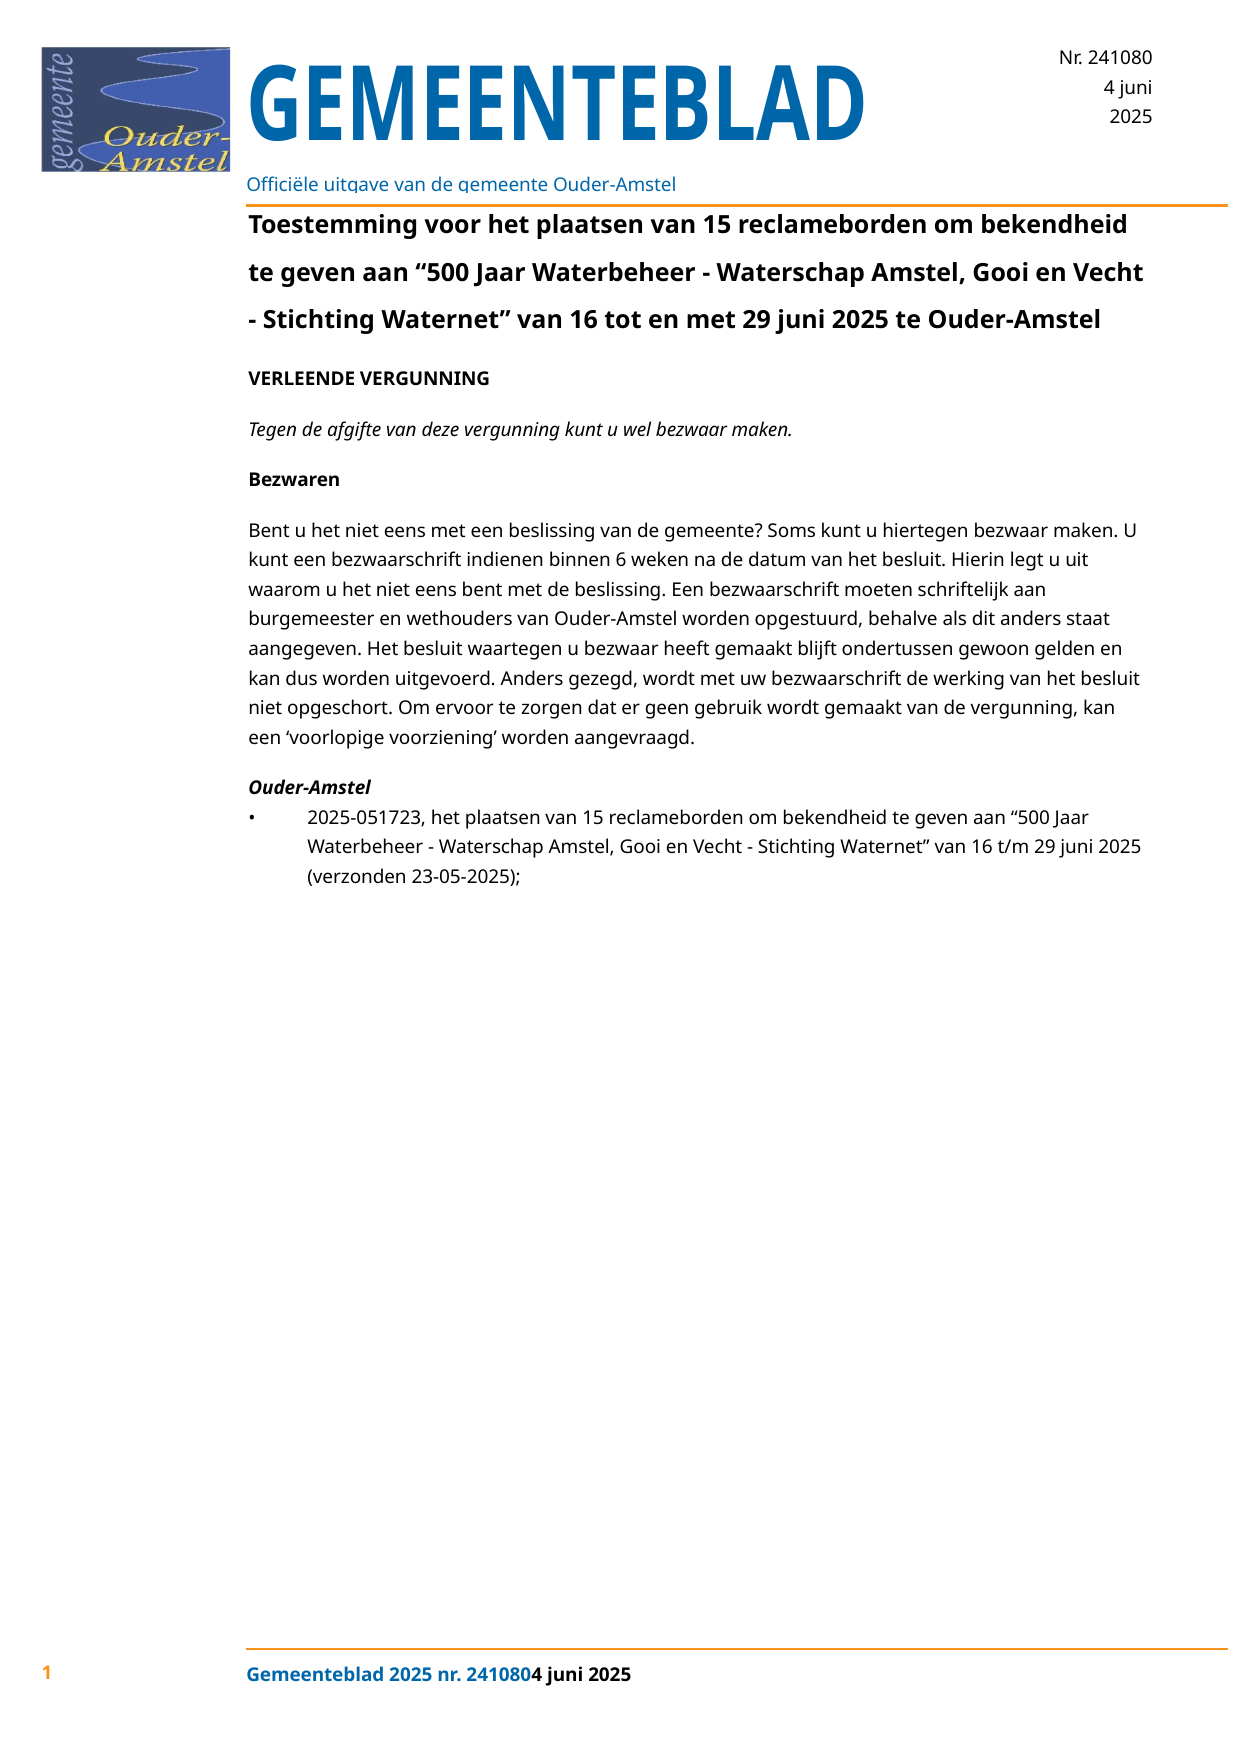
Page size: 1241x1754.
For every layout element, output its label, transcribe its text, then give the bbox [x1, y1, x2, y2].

text Tegen de afgifte van deze vergunning kunt u wel bezwaar maken. [248, 416, 1152, 442]
text VERLEENDE VERGUNNING [248, 366, 1152, 391]
list 2025-051723, het plaatsen van 15 reclameborden om bekendheid te geven aan “500 Jaar Waterbeheer - Waterschap Amstel, Gooi en Vecht - Stichting Waternet” van 16 t/m 29 juni 2025 (verzonden 23-05-2025); [248, 804, 1152, 889]
text Toestemming voor het plaatsen van 15 reclameborden om bekendheid te geven aan “500 Jaar Waterbeheer - Waterschap Amstel, Gooi en Vecht - Stichting Waternet” van 16 tot en met 29 juni 2025 te Ouder-Amstel [248, 207, 1152, 336]
text Bezwaren [248, 466, 1152, 492]
picture [41, 47, 231, 172]
text Bent u het niet eens met een beslissing van de gemeente? Soms kunt u hiertegen bezwaar maken. U kunt een bezwaarschrift indienen binnen 6 weken na de datum van het besluit. Hierin legt u uit waarom u het niet eens bent met de beslissing. Een bezwaarschrift moeten schriftelijk aan burgemeester en wethouders van Ouder-Amstel worden opgestuurd, behalve als dit anders staat aangegeven. Het besluit waartegen u bezwaar heeft gemaakt blijft ondertussen gewoon gelden en kan dus worden uitgevoerd. Anders gezegd, wordt met uw bezwaarschrift de werking van het besluit niet opgeschort. Om ervoor te zorgen dat er geen gebruik wordt gemaakt van de vergunning, kan een ‘voorlopige voorziening’ worden aangevraagd. [248, 517, 1152, 749]
text Ouder-Amstel [248, 774, 1152, 800]
